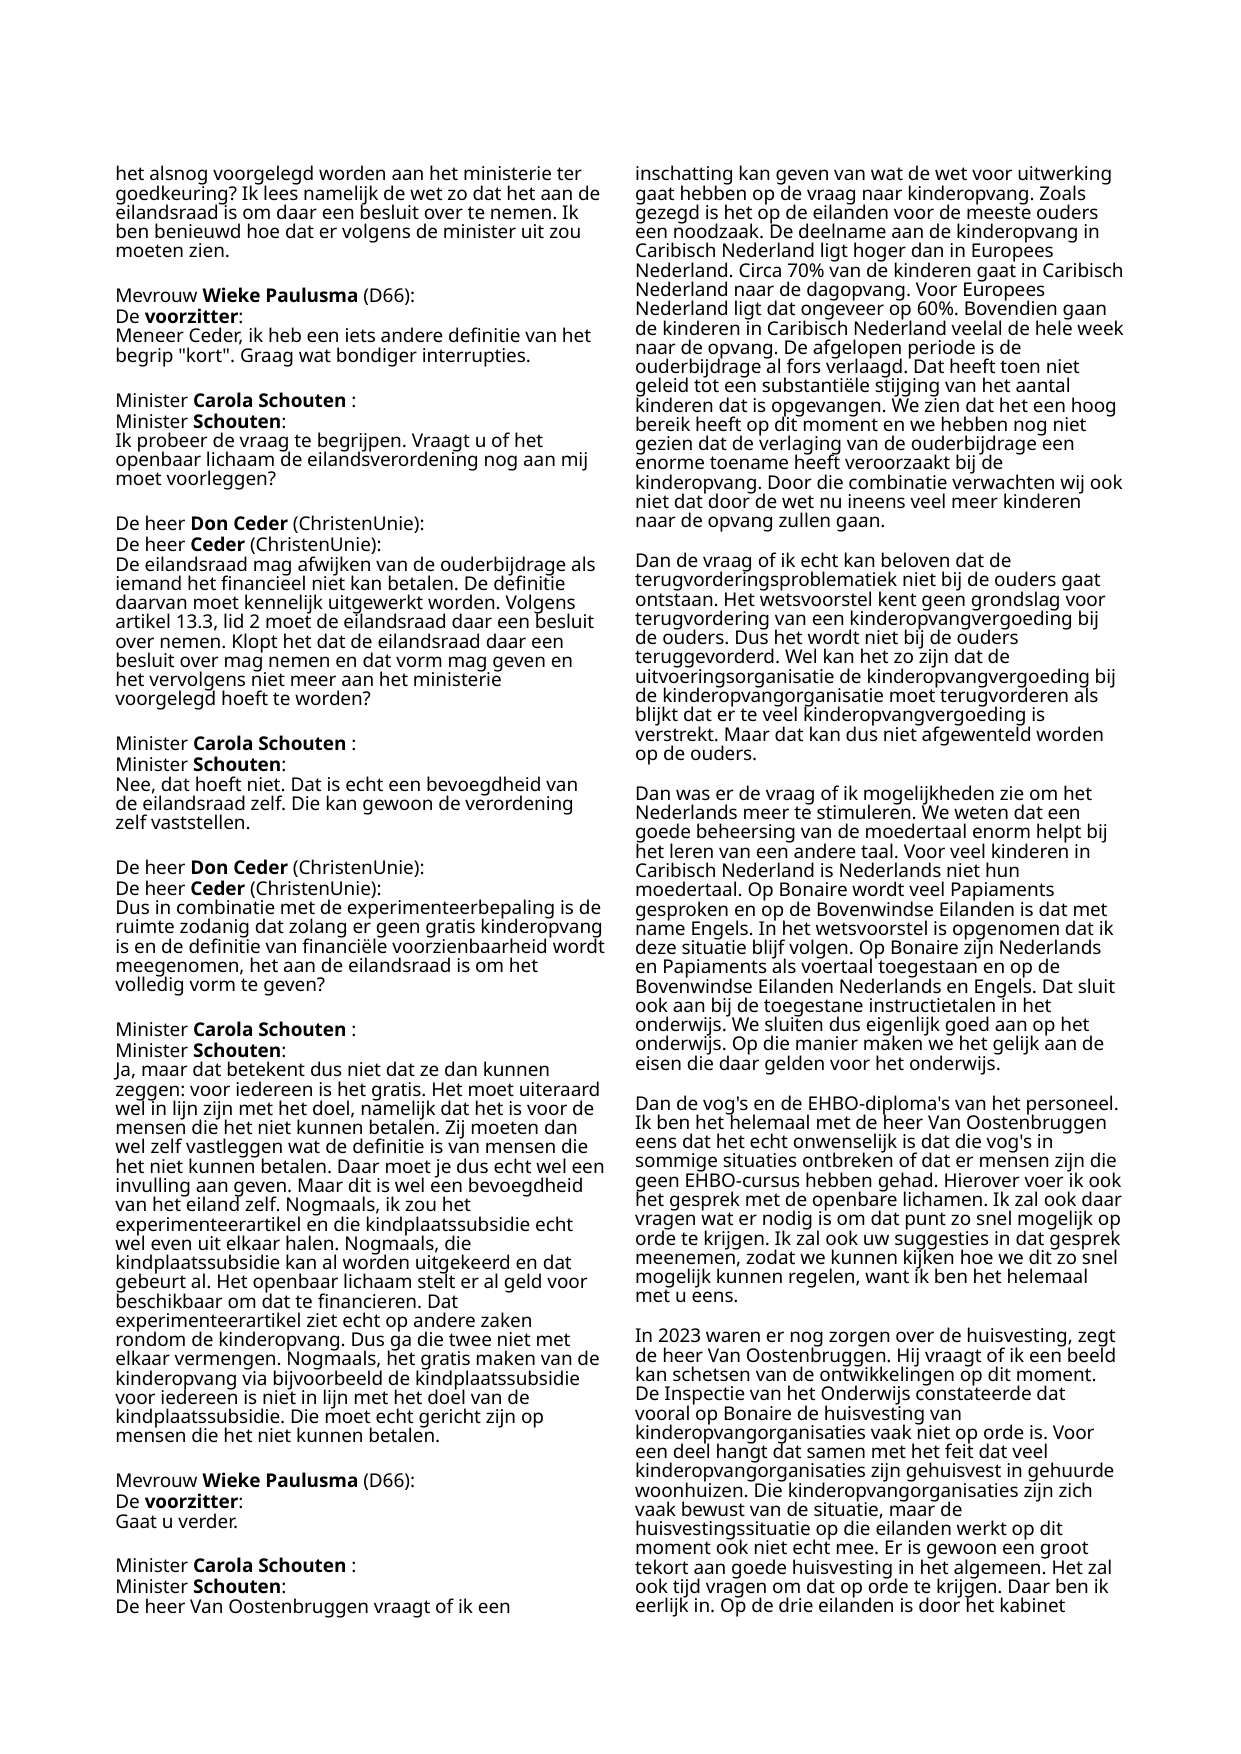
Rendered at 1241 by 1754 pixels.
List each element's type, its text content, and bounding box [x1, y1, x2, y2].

text Minister Schouten: [115, 1042, 605, 1061]
text Gaat u verder. [115, 1513, 605, 1532]
text De heer Ceder (ChristenUnie): [115, 880, 605, 899]
text het alsnog voorgelegd worden aan het ministerie ter goedkeuring? Ik lees namelijk de wet zo dat het aan de eilandsraad is om daar een besluit over te nemen. Ik ben benieuwd hoe dat er volgens de minister uit zou moeten zien. [115, 165, 605, 262]
text Minister Schouten: [115, 756, 605, 776]
text Ja, maar dat betekent dus niet dat ze dan kunnen zeggen: voor iedereen is het gratis. Het moet uiteraard wel in lijn zijn met het doel, namelijk dat het is voor de mensen die het niet kunnen betalen. Zij moeten dan wel zelf vastleggen wat de definitie is van mensen die het niet kunnen betalen. Daar moet je dus echt wel een invulling aan geven. Maar dit is wel een bevoegdheid van het eiland zelf. Nogmaals, ik zou het experimenteerartikel en die kindplaatssubsidie echt wel even uit elkaar halen. Nogmaals, die kindplaatssubsidie kan al worden uitgekeerd en dat gebeurt al. Het openbaar lichaam stelt er al geld voor beschikbaar om dat te financieren. Dat experimenteerartikel ziet echt op andere zaken rondom de kinderopvang. Dus ga die twee niet met elkaar vermengen. Nogmaals, het gratis maken van de kinderopvang via bijvoorbeeld de kindplaatssubsidie voor iedereen is niet in lijn met het doel van de kindplaatssubsidie. Die moet echt gericht zijn op mensen die het niet kunnen betalen. [115, 1061, 605, 1447]
text De heer Van Oostenbruggen vraagt of ik een [115, 1598, 605, 1617]
text Minister Schouten: [115, 413, 605, 432]
text De voorzitter: [115, 308, 605, 327]
text Nee, dat hoeft niet. Dat is echt een bevoegdheid van de eilandsraad zelf. Die kan gewoon de verordening zelf vaststellen. [115, 776, 605, 833]
text De heer Don Ceder (ChristenUnie): [115, 511, 605, 536]
text Mevrouw Wieke Paulusma (D66): [115, 282, 605, 308]
text inschatting kan geven van wat de wet voor uitwerking gaat hebben op de vraag naar kinderopvang. Zoals gezegd is het op de eilanden voor de meeste ouders een noodzaak. De deelname aan de kinderopvang in Caribisch Nederland ligt hoger dan in Europees Nederland. Circa 70% van de kinderen gaat in Caribisch Nederland naar de dagopvang. Voor Europees Nederland ligt dat ongeveer op 60%. Bovendien gaan de kinderen in Caribisch Nederland veelal de hele week naar de opvang. De afgelopen periode is de ouderbijdrage al fors verlaagd. Dat heeft toen niet geleid tot een substantiële stijging van het aantal kinderen dat is opgevangen. We zien dat het een hoog bereik heeft op dit moment en we hebben nog niet gezien dat de verlaging van de ouderbijdrage een enorme toename heeft veroorzaakt bij de kinderopvang. Door die combinatie verwachten wij ook niet dat door de wet nu ineens veel meer kinderen naar de opvang zullen gaan. [635, 165, 1125, 531]
text Minister Carola Schouten : [115, 731, 605, 756]
text Minister Schouten: [115, 1578, 605, 1598]
text De eilandsraad mag afwijken van de ouderbijdrage als iemand het financieel niet kan betalen. De definitie daarvan moet kennelijk uitgewerkt worden. Volgens artikel 13.3, lid 2 moet de eilandsraad daar een besluit over nemen. Klopt het dat de eilandsraad daar een besluit over mag nemen en dat vorm mag geven en het vervolgens niet meer aan het ministerie voorgelegd hoeft te worden? [115, 556, 605, 710]
text Dan de vraag of ik echt kan beloven dat de terugvorderingsproblematiek niet bij de ouders gaat ontstaan. Het wetsvoorstel kent geen grondslag voor terugvordering van een kinderopvangvergoeding bij de ouders. Dus het wordt niet bij de ouders teruggevorderd. Wel kan het zo zijn dat de uitvoeringsorganisatie de kinderopvangvergoeding bij de kinderopvangorganisatie moet terugvorderen als blijkt dat er te veel kinderopvangvergoeding is verstrekt. Maar dat kan dus niet afgewenteld worden op de ouders. [635, 552, 1125, 764]
text In 2023 waren er nog zorgen over de huisvesting, zegt de heer Van Oostenbruggen. Hij vraagt of ik een beeld kan schetsen van de ontwikkelingen op dit moment. De Inspectie van het Onderwijs constateerde dat vooral op Bonaire de huisvesting van kinderopvangorganisaties vaak niet op orde is. Voor een deel hangt dat samen met het feit dat veel kinderopvangorganisaties zijn gehuisvest in gehuurde woonhuizen. Die kinderopvangorganisaties zijn zich vaak bewust van de situatie, maar de huisvestingssituatie op die eilanden werkt op dit moment ook niet echt mee. Er is gewoon een groot tekort aan goede huisvesting in het algemeen. Het zal ook tijd vragen om dat op orde te krijgen. Daar ben ik eerlijk in. Op de drie eilanden is door het kabinet [635, 1327, 1125, 1616]
text Dan de vog's en de EHBO-diploma's van het personeel. Ik ben het helemaal met de heer Van Oostenbruggen eens dat het echt onwenselijk is dat die vog's in sommige situaties ontbreken of dat er mensen zijn die geen EHBO-cursus hebben gehad. Hierover voer ik ook het gesprek met de openbare lichamen. Ik zal ook daar vragen wat er nodig is om dat punt zo snel mogelijk op orde te krijgen. Ik zal ook uw suggesties in dat gesprek meenemen, zodat we kunnen kijken hoe we dit zo snel mogelijk kunnen regelen, want ik ben het helemaal met u eens. [635, 1095, 1125, 1307]
text Meneer Ceder, ik heb een iets andere definitie van het begrip "kort". Graag wat bondiger interrupties. [115, 327, 605, 366]
text Dus in combinatie met de experimenteerbepaling is de ruimte zodanig dat zolang er geen gratis kinderopvang is en de definitie van financiële voorzienbaarheid wordt meegenomen, het aan de eilandsraad is om het volledig vorm te geven? [115, 899, 605, 996]
text Dan was er de vraag of ik mogelijkheden zie om het Nederlands meer te stimuleren. We weten dat een goede beheersing van de moedertaal enorm helpt bij het leren van een andere taal. Voor veel kinderen in Caribisch Nederland is Nederlands niet hun moedertaal. Op Bonaire wordt veel Papiaments gesproken en op de Bovenwindse Eilanden is dat met name Engels. In het wetsvoorstel is opgenomen dat ik deze situatie blijf volgen. Op Bonaire zijn Nederlands en Papiaments als voertaal toegestaan en op de Bovenwindse Eilanden Nederlands en Engels. Dat sluit ook aan bij de toegestane instructietalen in het onderwijs. We sluiten dus eigenlijk goed aan op het onderwijs. Op die manier maken we het gelijk aan de eisen die daar gelden voor het onderwijs. [635, 785, 1125, 1074]
text Mevrouw Wieke Paulusma (D66): [115, 1468, 605, 1493]
text Minister Carola Schouten : [115, 387, 605, 413]
text Ik probeer de vraag te begrijpen. Vraagt u of het openbaar lichaam de eilandsverordening nog aan mij moet voorleggen? [115, 432, 605, 490]
text Minister Carola Schouten : [115, 1553, 605, 1578]
text De heer Ceder (ChristenUnie): [115, 536, 605, 556]
text De heer Don Ceder (ChristenUnie): [115, 854, 605, 880]
text Minister Carola Schouten : [115, 1016, 605, 1042]
text De voorzitter: [115, 1493, 605, 1513]
